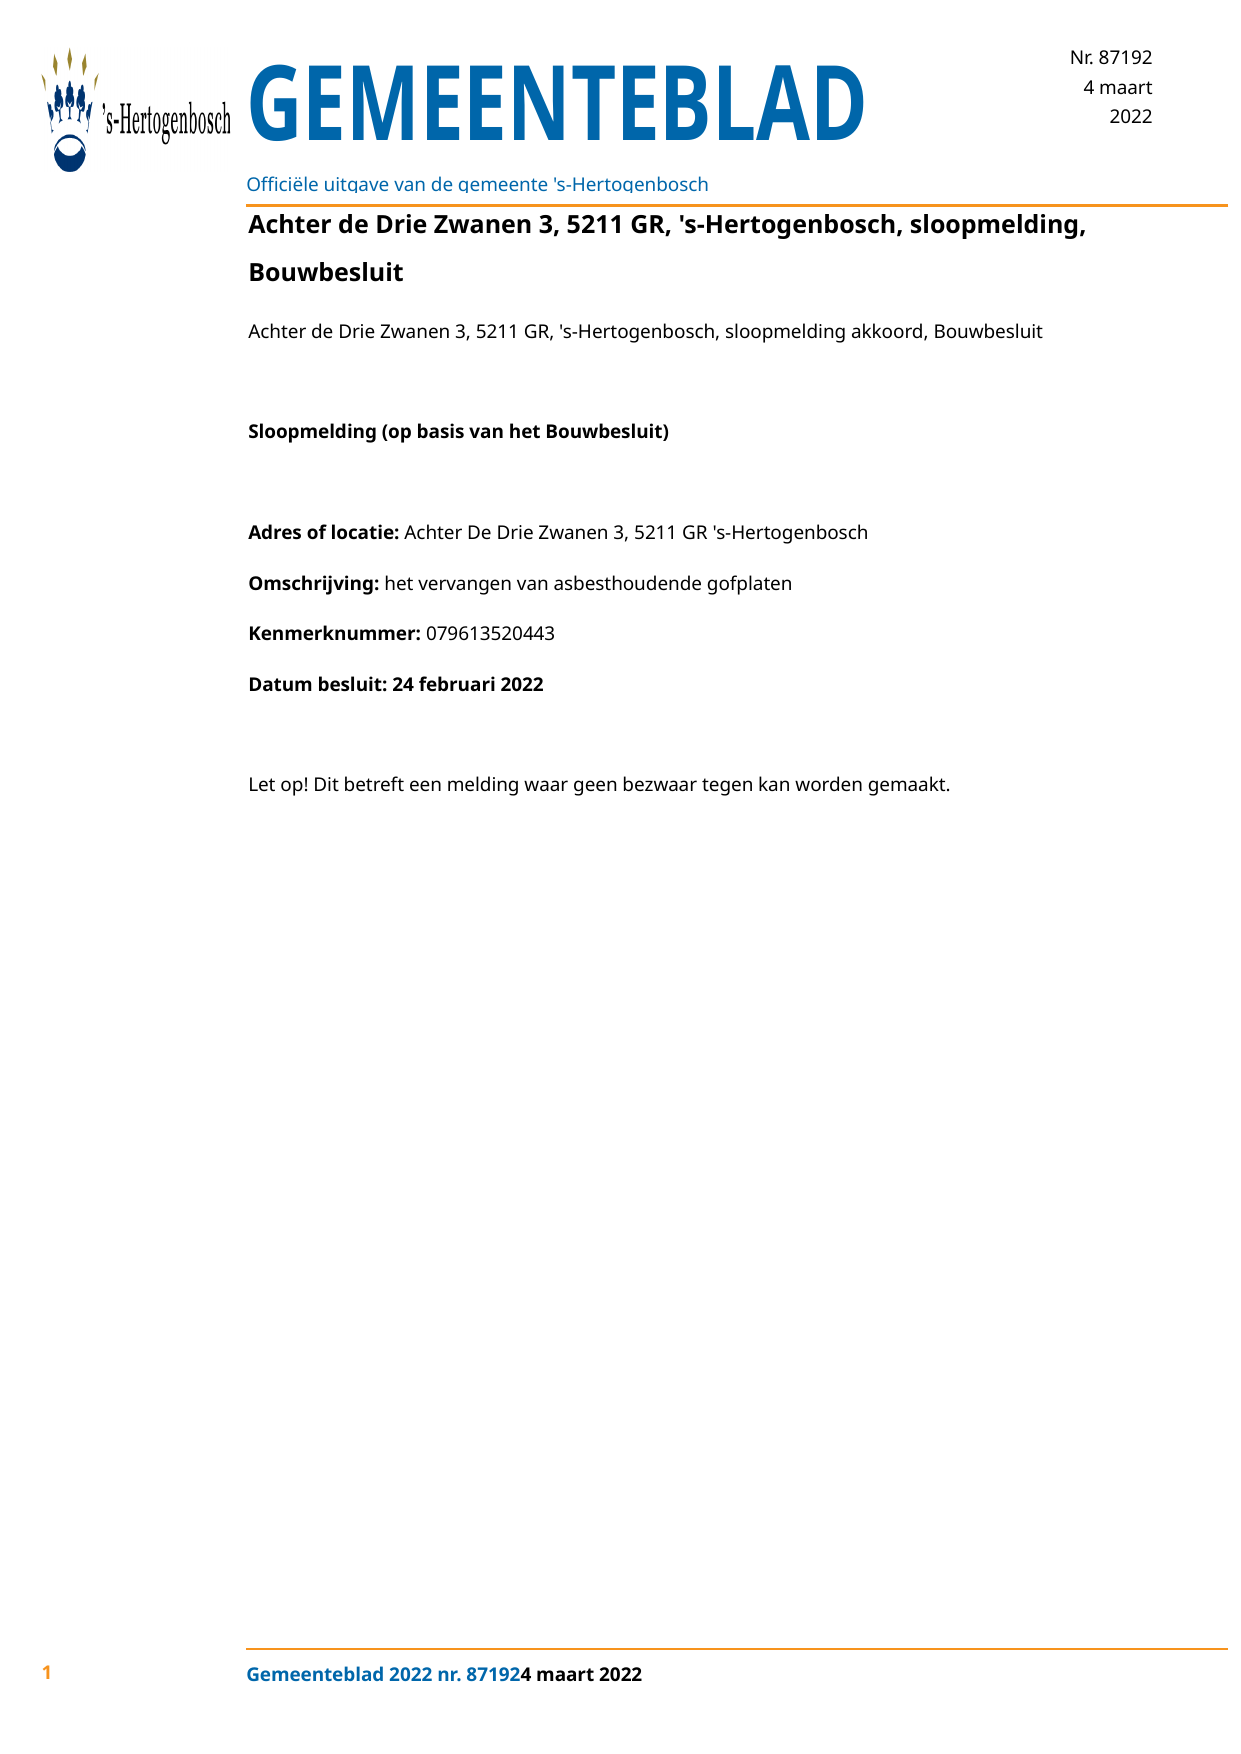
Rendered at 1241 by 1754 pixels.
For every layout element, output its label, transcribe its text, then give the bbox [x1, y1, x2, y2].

text Datum besluit: 24 februari 2022 [248, 671, 1152, 697]
text Let op! Dit betreft een melding waar geen bezwaar tegen kan worden gemaakt. [248, 772, 1152, 797]
text Omschrijving: het vervangen van asbesthoudende gofplaten [248, 570, 1152, 596]
text Sloopmelding (op basis van het Bouwbesluit) [248, 419, 1152, 444]
picture [41, 47, 231, 172]
text Kenmerknummer: 079613520443 [248, 620, 1152, 646]
text Achter de Drie Zwanen 3, 5211 GR, 's-Hertogenbosch, sloopmelding, Bouwbesluit [248, 207, 1152, 288]
text Achter de Drie Zwanen 3, 5211 GR, 's-Hertogenbosch, sloopmelding akkoord, Bouwbesluit [248, 318, 1152, 344]
text Adres of locatie: Achter De Drie Zwanen 3, 5211 GR 's-Hertogenbosch [248, 519, 1152, 545]
